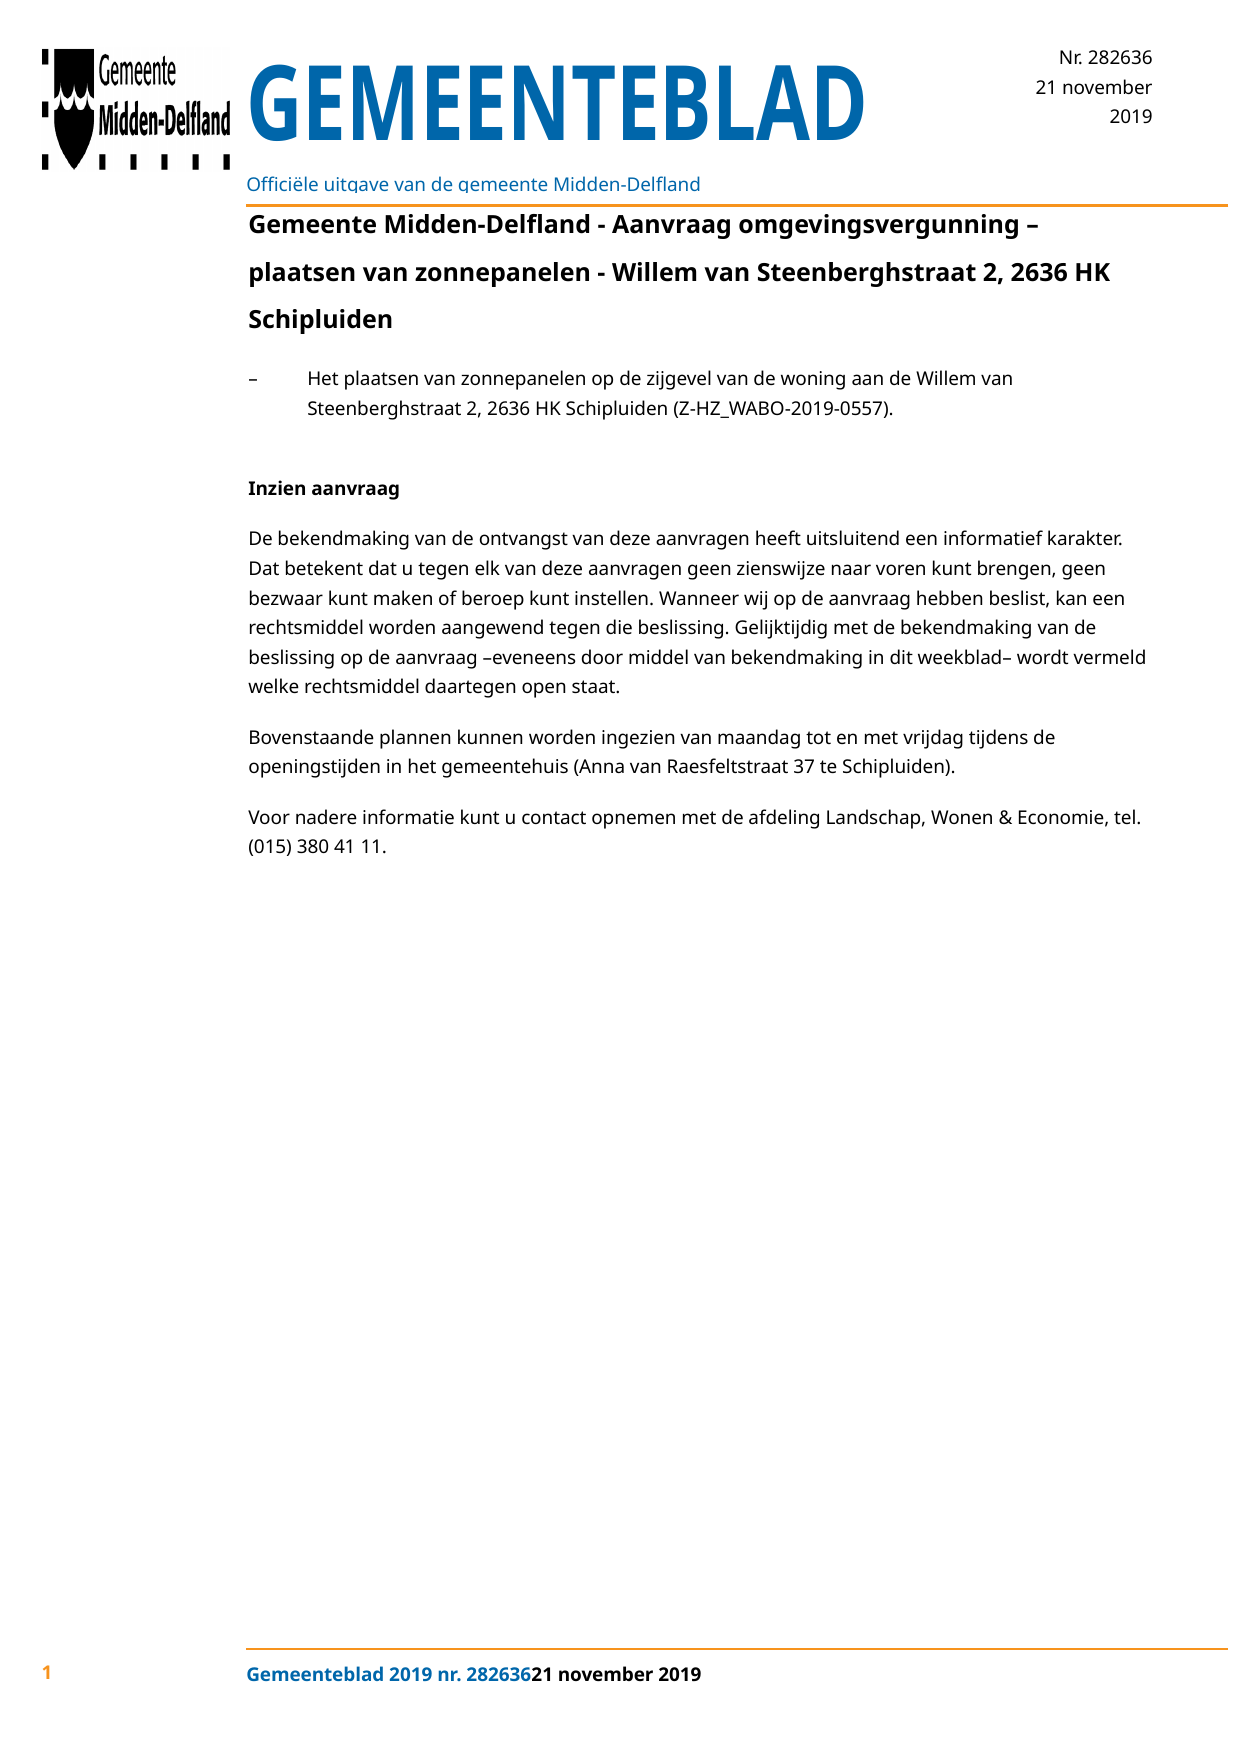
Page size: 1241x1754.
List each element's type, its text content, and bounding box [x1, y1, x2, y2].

picture [41, 47, 231, 172]
text Bovenstaande plannen kunnen worden ingezien van maandag tot en met vrijdag tijdens de openingstijden in het gemeentehuis (Anna van Raesfeltstraat 37 te Schipluiden). [248, 724, 1152, 779]
list Het plaatsen van zonnepanelen op de zijgevel van de woning aan de Willem van Steenberghstraat 2, 2636 HK Schipluiden (Z-HZ_WABO-2019-0557). [248, 366, 1152, 421]
text Gemeente Midden-Delfland - Aanvraag omgevingsvergunning – plaatsen van zonnepanelen - Willem van Steenberghstraat 2, 2636 HK Schipluiden [248, 207, 1152, 336]
text Inzien aanvraag [248, 475, 1152, 501]
text De bekendmaking van de ontvangst van deze aanvragen heeft uitsluitend een informatief karakter. Dat betekent dat u tegen elk van deze aanvragen geen zienswijze naar voren kunt brengen, geen bezwaar kunt maken of beroep kunt instellen. Wanneer wij op de aanvraag hebben beslist, kan een rechtsmiddel worden aangewend tegen die beslissing. Gelijktijdig met de bekendmaking van de beslissing op de aanvraag –eveneens door middel van bekendmaking in dit weekblad– wordt vermeld welke rechtsmiddel daartegen open staat. [248, 526, 1152, 699]
text Voor nadere informatie kunt u contact opnemen met de afdeling Landschap, Wonen & Economie, tel. (015) 380 41 11. [248, 804, 1152, 859]
